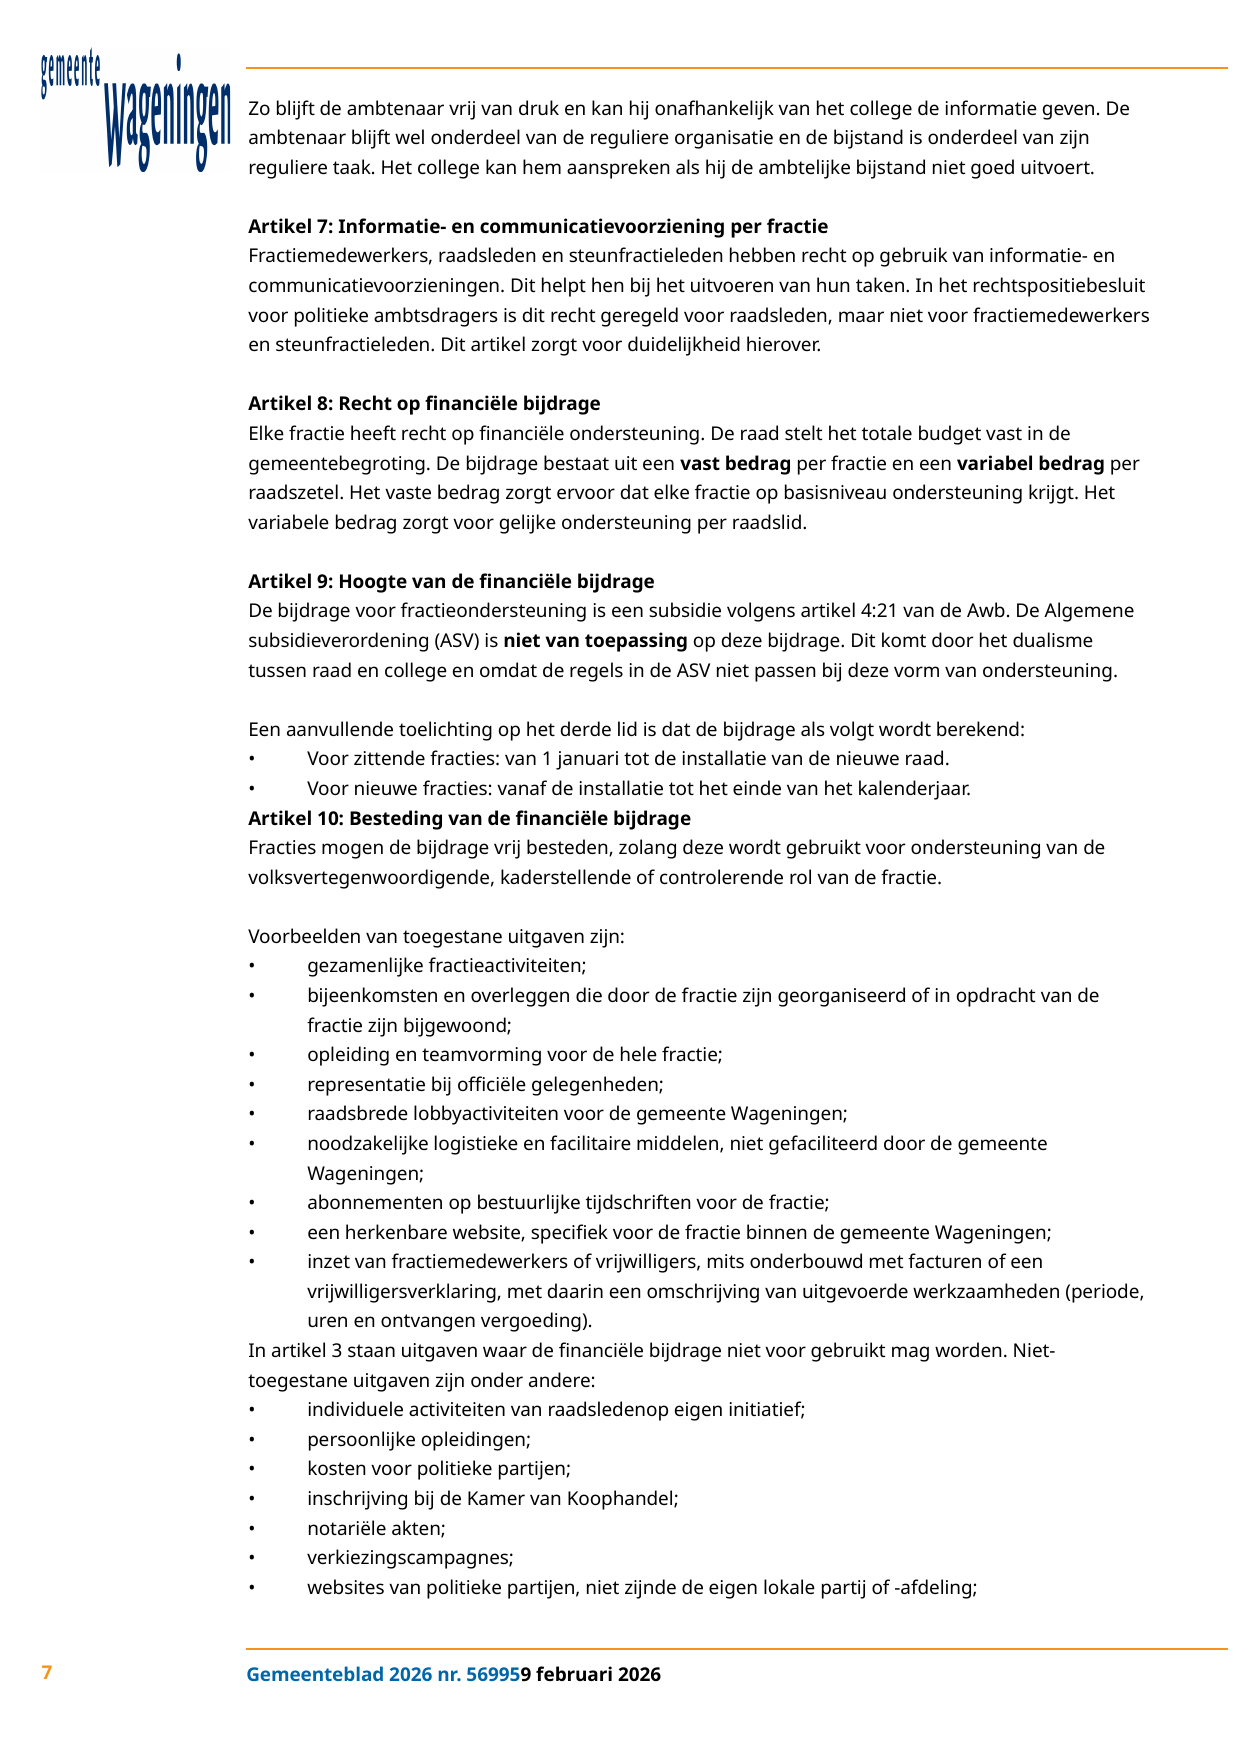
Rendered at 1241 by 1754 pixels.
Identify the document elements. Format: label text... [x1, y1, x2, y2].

list individuele activiteiten van raadsledenop eigen initiatief; [248, 1396, 1152, 1422]
list inschrijving bij de Kamer van Koophandel; [248, 1485, 1152, 1511]
text Voorbeelden van toegestane uitgaven zijn: [248, 923, 1152, 949]
text Artikel 10: Besteding van de financiële bijdrage [248, 805, 1152, 831]
list persoonlijke opleidingen; [248, 1426, 1152, 1452]
list kosten voor politieke partijen; [248, 1456, 1152, 1481]
list opleiding en teamvorming voor de hele fractie; [248, 1041, 1152, 1067]
list bijeenkomsten en overleggen die door de fractie zijn georganiseerd of in opdracht van de fractie zijn bijgewoond; [248, 982, 1152, 1038]
text Artikel 7: Informatie- en communicatievoorziening per fractie [248, 213, 1152, 239]
list Voor nieuwe fracties: vanaf de installatie tot het einde van het kalenderjaar. [248, 775, 1152, 801]
text Elke fractie heeft recht op financiële ondersteuning. De raad stelt het totale budget vast in de gemeentebegroting. De bijdrage bestaat uit een vast bedrag per fractie en een variabel bedrag per raadszetel. Het vaste bedrag zorgt ervoor dat elke fractie op basisniveau ondersteuning krijgt. Het variabele bedrag zorgt voor gelijke ondersteuning per raadslid. [248, 420, 1152, 535]
text Fracties mogen de bijdrage vrij besteden, zolang deze wordt gebruikt voor ondersteuning van de volksvertegenwoordigende, kaderstellende of controlerende rol van de fractie. [248, 834, 1152, 890]
list raadsbrede lobbyactiviteiten voor de gemeente Wageningen; [248, 1101, 1152, 1126]
text In artikel 3 staan uitgaven waar de financiële bijdrage niet voor gebruikt mag worden. Niet-toegestane uitgaven zijn onder andere: [248, 1337, 1152, 1393]
list notariële akten; [248, 1515, 1152, 1541]
list verkiezingscampagnes; [248, 1544, 1152, 1570]
picture [41, 47, 231, 172]
list websites van politieke partijen, niet zijnde de eigen lokale partij of -afdeling; [248, 1574, 1152, 1600]
list inzet van fractiemedewerkers of vrijwilligers, mits onderbouwd met facturen of een vrijwilligersverklaring, met daarin een omschrijving van uitgevoerde werkzaamheden (periode, uren en ontvangen vergoeding). [248, 1248, 1152, 1333]
text Artikel 8: Recht op financiële bijdrage [248, 391, 1152, 416]
text Artikel 9: Hoogte van de financiële bijdrage [248, 568, 1152, 594]
text De bijdrage voor fractieondersteuning is een subsidie volgens artikel 4:21 van de Awb. De Algemene subsidieverordening (ASV) is niet van toepassing op deze bijdrage. Dit komt door het dualisme tussen raad en college en omdat de regels in de ASV niet passen bij deze vorm van ondersteuning. [248, 598, 1152, 683]
list Voor zittende fracties: van 1 januari tot de installatie van de nieuwe raad. [248, 746, 1152, 771]
list representatie bij officiële gelegenheden; [248, 1071, 1152, 1097]
list gezamenlijke fractieactiviteiten; [248, 953, 1152, 978]
list een herkenbare website, specifiek voor de fractie binnen de gemeente Wageningen; [248, 1219, 1152, 1245]
list abonnementen op bestuurlijke tijdschriften voor de fractie; [248, 1189, 1152, 1215]
text Zo blijft de ambtenaar vrij van druk en kan hij onafhankelijk van het college de informatie geven. De ambtenaar blijft wel onderdeel van de reguliere organisatie en de bijstand is onderdeel van zijn reguliere taak. Het college kan hem aanspreken als hij de ambtelijke bijstand niet goed uitvoert. [248, 95, 1152, 180]
text Fractiemedewerkers, raadsleden en steunfractieleden hebben recht op gebruik van informatie- en communicatievoorzieningen. Dit helpt hen bij het uitvoeren van hun taken. In het rechtspositiebesluit voor politieke ambtsdragers is dit recht geregeld voor raadsleden, maar niet voor fractiemedewerkers en steunfractieleden. Dit artikel zorgt voor duidelijkheid hierover. [248, 243, 1152, 357]
list noodzakelijke logistieke en facilitaire middelen, niet gefaciliteerd door de gemeente Wageningen; [248, 1130, 1152, 1186]
text Een aanvullende toelichting op het derde lid is dat de bijdrage als volgt wordt berekend: [248, 716, 1152, 742]
